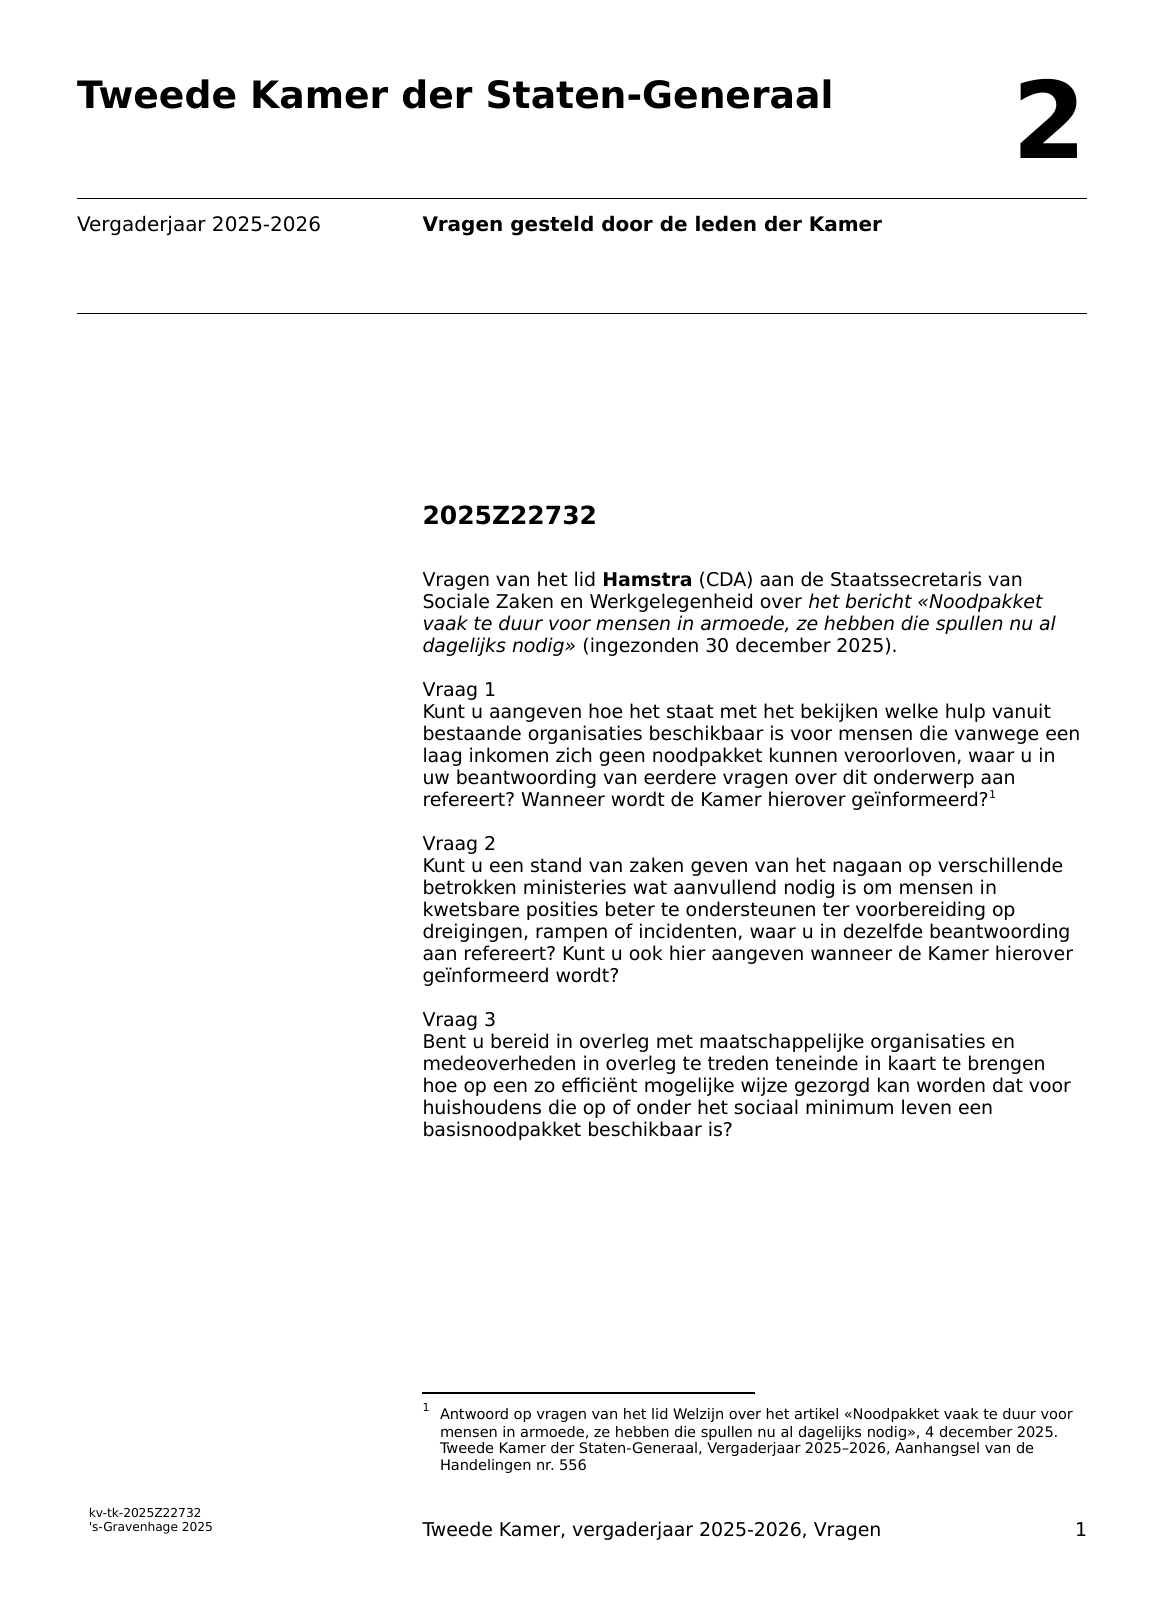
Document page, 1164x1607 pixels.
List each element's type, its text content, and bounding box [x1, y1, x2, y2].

text kv-tk-2025Z22732 [88, 1506, 323, 1520]
text Vraag 3 [422, 1009, 1087, 1031]
text Antwoord op vragen van het lid Welzijn over het artikel «Noodpakket vaak te duur voor mensen in armoede, ze hebben die spullen nu al dagelijks nodig», 4 december 2025. Tweede Kamer der Staten-Generaal, Vergaderjaar 2025–2026, Aanhangsel van de Handelingen nr. 556 [422, 1402, 1087, 1474]
text Vragen van het lid Hamstra (CDA) aan de Staatssecretaris van Sociale Zaken en Werkgelegenheid over het bericht «Noodpakket vaak te duur voor mensen in armoede, ze hebben die spullen nu al dagelijks nodig» (ingezonden 30 december 2025). [422, 569, 1087, 657]
text Vraag 2 [422, 833, 1087, 855]
text Kunt u een stand van zaken geven van het nagaan op verschillende betrokken ministeries wat aanvullend nodig is om mensen in kwetsbare posities beter te ondersteunen ter voorbereiding op dreigingen, rampen of incidenten, waar u in dezelfde beantwoording aan refereert? Kunt u ook hier aangeven wanneer de Kamer hierover geïnformeerd wordt? [422, 855, 1087, 987]
text Vraag 1 [422, 679, 1087, 701]
text Bent u bereid in overleg met maatschappelijke organisaties en medeoverheden in overleg te treden teneinde in kaart te brengen hoe op een zo efficiënt mogelijke wijze gezorgd kan worden dat voor huishoudens die op of onder het sociaal minimum leven een basisnoodpakket beschikbaar is? [422, 1031, 1087, 1141]
table_header 2 [886, 59, 1087, 198]
text 2025Z22732 [422, 501, 1087, 531]
table_cell Vragen gesteld door de leden der Kamer [422, 199, 1087, 313]
table_cell Vergaderjaar 2025-2026 [77, 199, 422, 313]
text 's-Gravenhage 2025 [88, 1520, 323, 1534]
text Kunt u aangeven hoe het staat met het bekijken welke hulp vanuit bestaande organisaties beschikbaar is voor mensen die vanwege een laag inkomen zich geen noodpakket kunnen veroorloven, waar u in uw beantwoording van eerdere vragen over dit onderwerp aan refereert? Wanneer wordt de Kamer hierover geïnformeerd? [422, 701, 1087, 811]
table_header Tweede Kamer der Staten-Generaal [77, 59, 886, 198]
